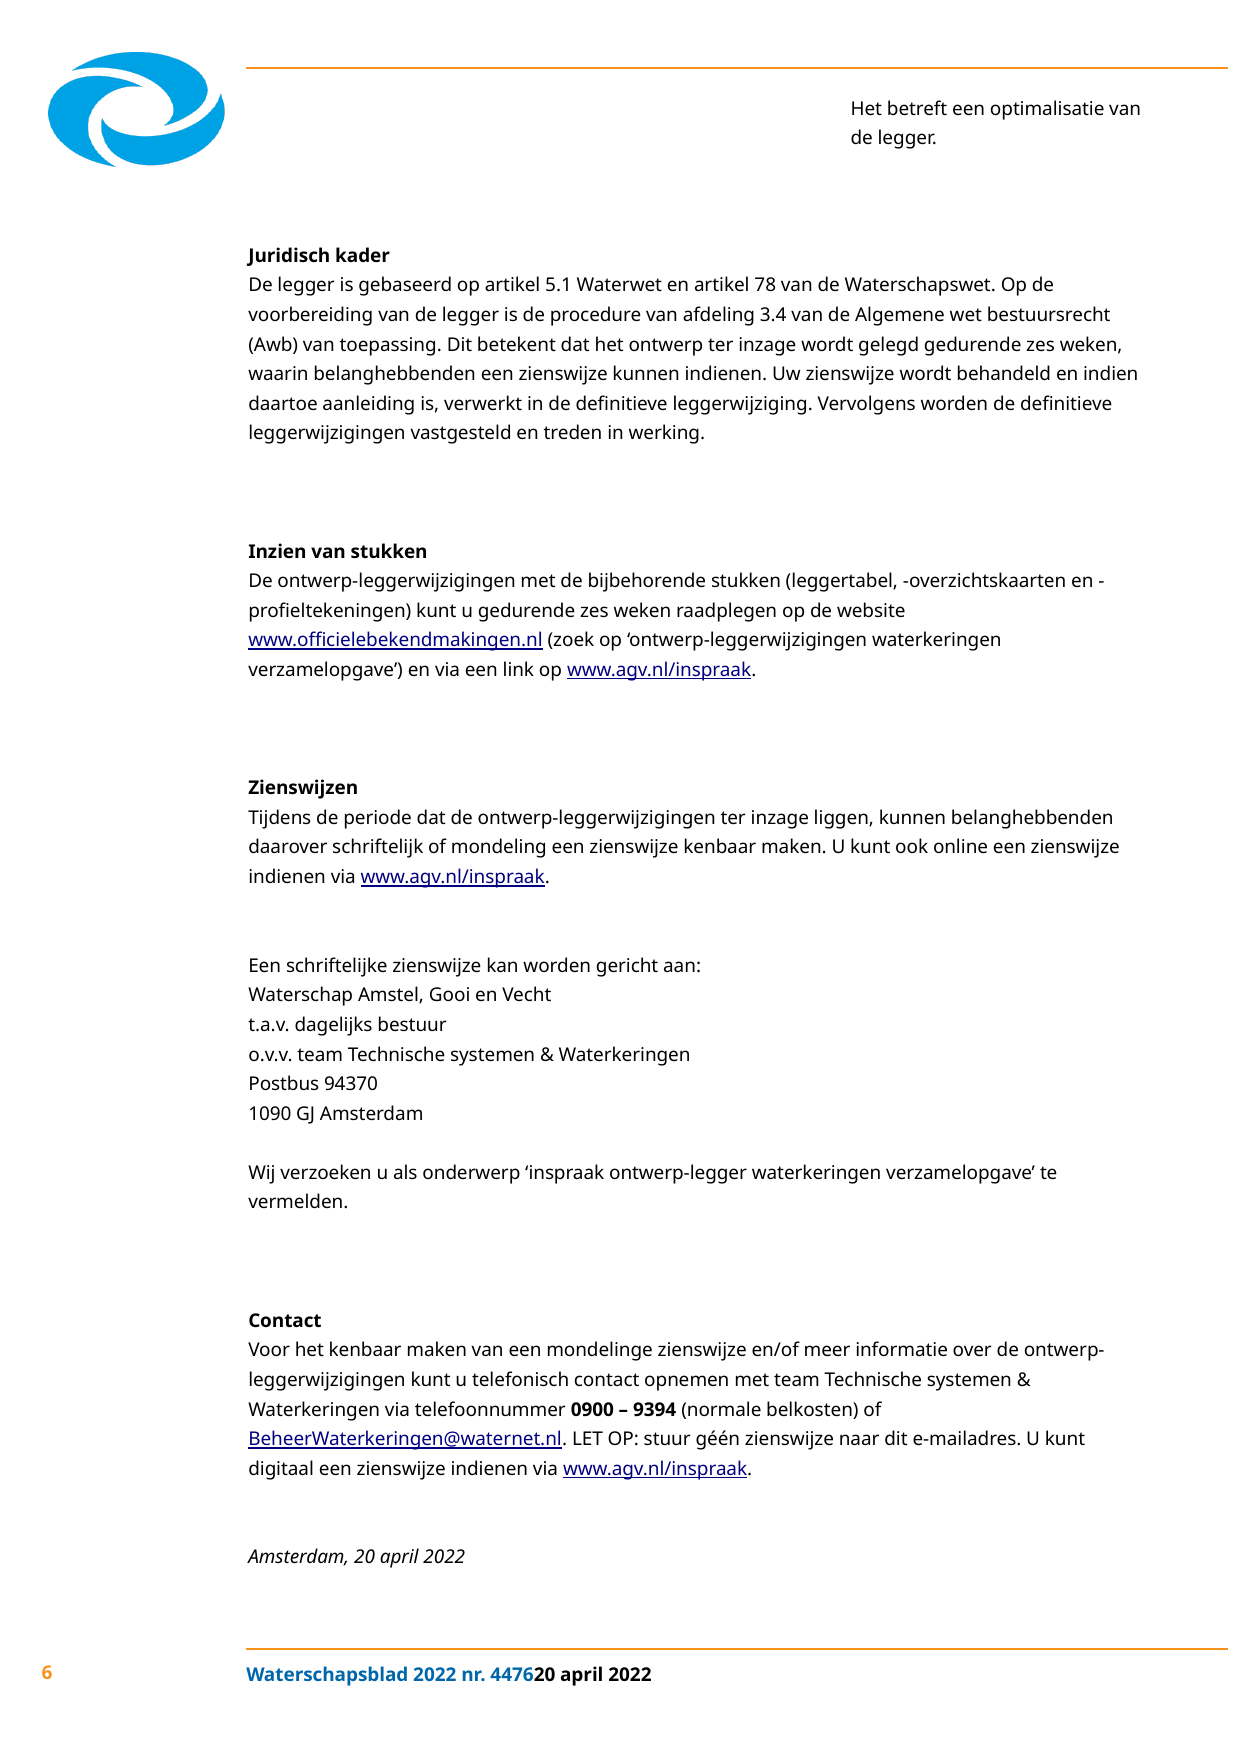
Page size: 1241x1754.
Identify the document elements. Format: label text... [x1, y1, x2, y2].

text Een schriftelijke zienswijze kan worden gericht aan: [248, 952, 1152, 978]
text De ontwerp-leggerwijzigingen met de bijbehorende stukken (leggertabel, -overzichtskaarten en -profieltekeningen) kunt u gedurende zes weken raadplegen op de website www.officielebekendmakingen.nl (zoek op ‘ontwerp-leggerwijzigingen waterkeringen verzamelopgave’) en via een link op www.agv.nl/inspraak. [248, 567, 1152, 682]
text Waterschap Amstel, Gooi en Vecht [248, 982, 1152, 1007]
text De legger is gebaseerd op artikel 5.1 Waterwet en artikel 78 van de Waterschapswet. Op de voorbereiding van de legger is de procedure van afdeling 3.4 van de Algemene wet bestuursrecht (Awb) van toepassing. Dit betekent dat het ontwerp ter inzage wordt gelegd gedurende zes weken, waarin belanghebbenden een zienswijze kunnen indienen. Uw zienswijze wordt behandeld en indien daartoe aanleiding is, verwerkt in de definitieve leggerwijziging. Vervolgens worden de definitieve leggerwijzigingen vastgesteld en treden in werking. [248, 272, 1152, 445]
text Inzien van stukken [248, 538, 1152, 564]
text Wij verzoeken u als onderwerp ‘inspraak ontwerp-legger waterkeringen verzamelopgave’ te vermelden. [248, 1159, 1152, 1214]
text Zienswijzen [248, 774, 1152, 800]
text Voor het kenbaar maken van een mondelinge zienswijze en/of meer informatie over de ontwerp-leggerwijzigingen kunt u telefonisch contact opnemen met team Technische systemen & Waterkeringen via telefoonnummer 0900 – 9394 (normale belkosten) of BeheerWaterkeringen@waternet.nl. LET OP: stuur géén zienswijze naar dit e-mailadres. U kunt digitaal een zienswijze indienen via www.agv.nl/inspraak. [248, 1337, 1152, 1481]
table_cell Het betreft een optimalisatie van de legger. [850, 95, 1152, 150]
text Amsterdam, 20 april 2022 [248, 1544, 1152, 1569]
table_cell [248, 95, 549, 150]
text Juridisch kader [248, 242, 1152, 268]
picture [41, 47, 231, 172]
text Contact [248, 1307, 1152, 1333]
text t.a.v. dagelijks bestuur [248, 1011, 1152, 1037]
text 1090 GJ Amsterdam [248, 1100, 1152, 1126]
text Tijdens de periode dat de ontwerp-leggerwijzigingen ter inzage liggen, kunnen belanghebbenden daarover schriftelijk of mondeling een zienswijze kenbaar maken. U kunt ook online een zienswijze indienen via www.agv.nl/inspraak. [248, 804, 1152, 889]
table_cell [549, 95, 850, 150]
text Postbus 94370 [248, 1070, 1152, 1096]
text o.v.v. team Technische systemen & Waterkeringen [248, 1041, 1152, 1067]
